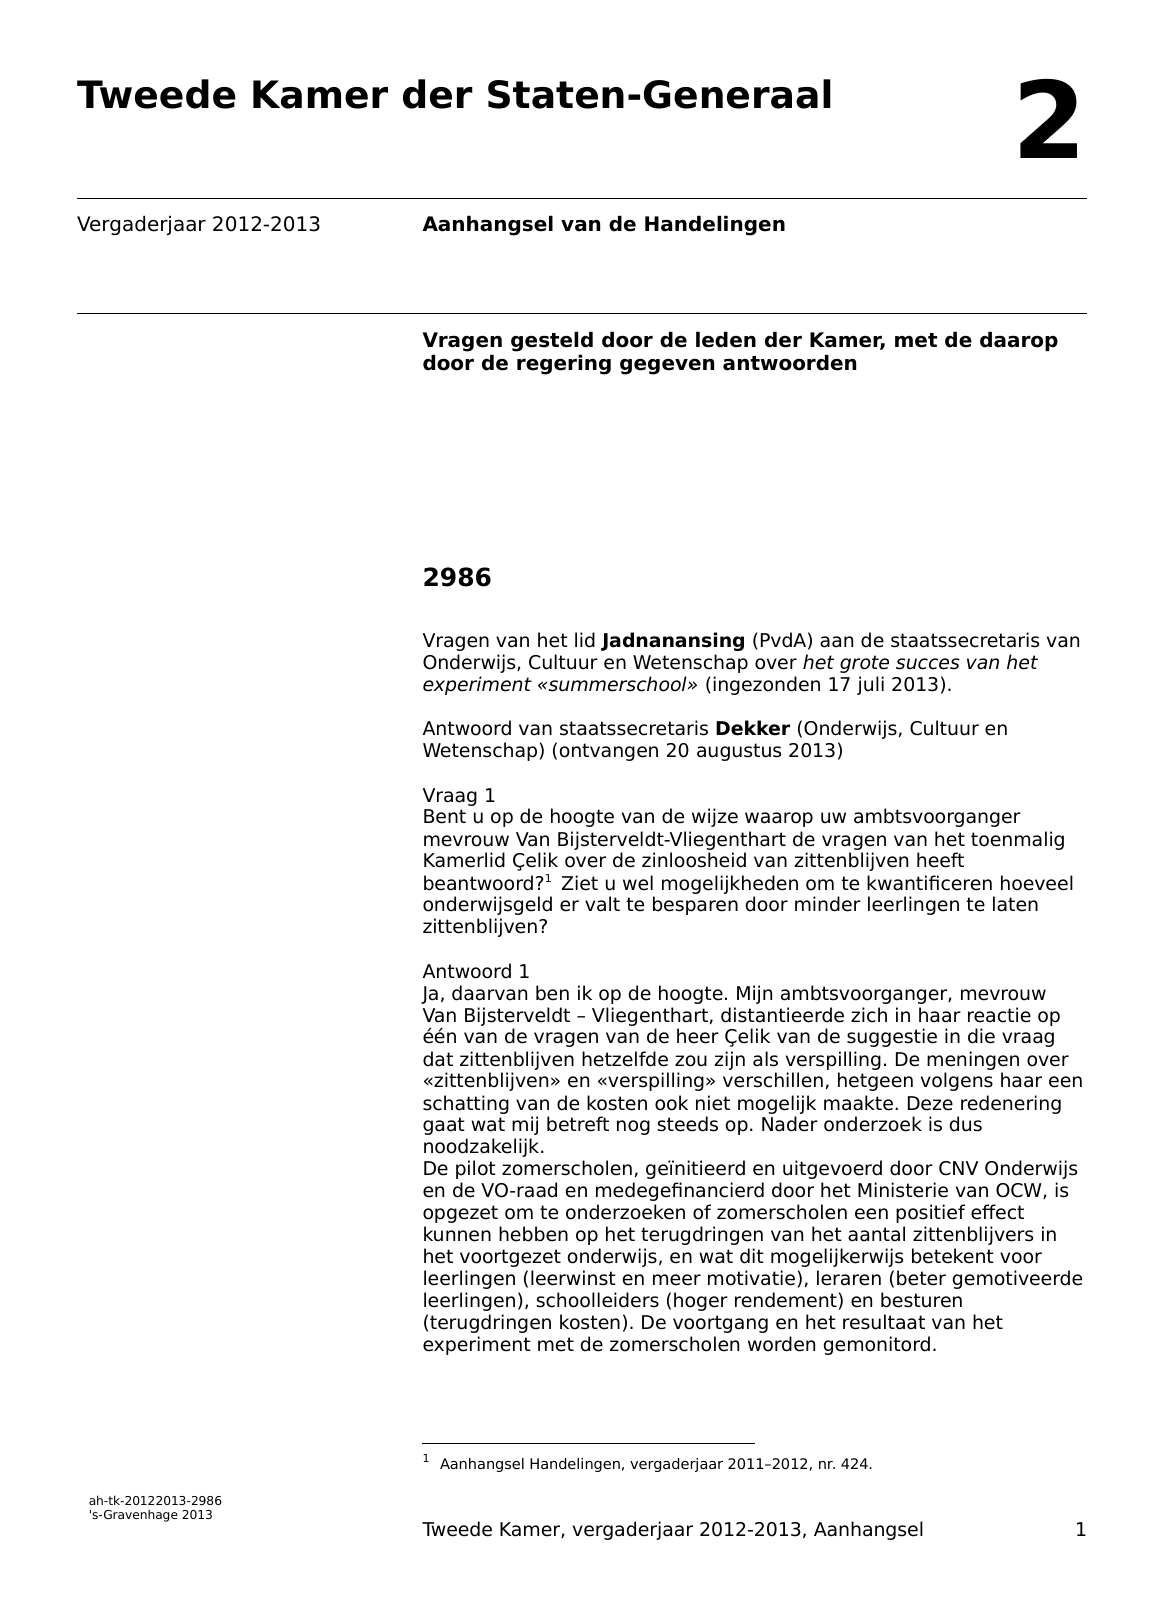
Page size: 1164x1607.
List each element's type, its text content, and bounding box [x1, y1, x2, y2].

text 's-Gravenhage 2013 [88, 1508, 323, 1522]
text Antwoord van staatssecretaris Dekker (Onderwijs, Cultuur en Wetenschap) (ontvangen 20 augustus 2013) [422, 718, 1087, 762]
text ah-tk-20122013-2986 [88, 1494, 323, 1508]
text Vragen van het lid Jadnanansing (PvdA) aan de staatssecretaris van Onderwijs, Cultuur en Wetenschap over het grote succes van het experiment «summerschool» (ingezonden 17 juli 2013). [422, 630, 1087, 696]
text 2986 [422, 563, 1087, 592]
text Ja, daarvan ben ik op de hoogte. Mijn ambtsvoorganger, mevrouw Van Bijsterveldt – Vliegenthart, distantieerde zich in haar reactie op één van de vragen van de heer Çelik van de suggestie in die vraag dat zittenblijven hetzelfde zou zijn als verspilling. De meningen over «zittenblijven» en «verspilling» verschillen, hetgeen volgens haar een schatting van de kosten ook niet mogelijk maakte. Deze redenering gaat wat mij betreft nog steeds op. Nader onderzoek is dus noodzakelijk. [422, 982, 1087, 1158]
table_cell Aanhangsel van de Handelingen [422, 199, 1087, 313]
table_cell Vragen gesteld door de leden der Kamer, met de daarop door de regering gegeven antwoorden [422, 314, 1087, 375]
table_header 2 [886, 59, 1087, 198]
text Vraag 1 [422, 784, 1087, 806]
text Aanhangsel Handelingen, vergaderjaar 2011–2012, nr. 424. [422, 1452, 1087, 1474]
text De pilot zomerscholen, geïnitieerd en uitgevoerd door CNV Onderwijs en de VO-raad en medegefinancierd door het Ministerie van OCW, is opgezet om te onderzoeken of zomerscholen een positief effect kunnen hebben op het terugdringen van het aantal zittenblijvers in het voortgezet onderwijs, en wat dit mogelijkerwijs betekent voor leerlingen (leerwinst en meer motivatie), leraren (beter gemotiveerde leerlingen), schoolleiders (hoger rendement) en besturen (terugdringen kosten). De voortgang en het resultaat van het experiment met de zomerscholen worden gemonitord. [422, 1158, 1087, 1356]
text Bent u op de hoogte van de wijze waarop uw ambtsvoorganger mevrouw Van Bijsterveldt-Vliegenthart de vragen van het toenmalig Kamerlid Çelik over de zinloosheid van zittenblijven heeft beantwoord? Ziet u wel mogelijkheden om te kwantificeren hoeveel onderwijsgeld er valt te besparen door minder leerlingen te laten zittenblijven? [422, 806, 1087, 938]
text Antwoord 1 [422, 961, 1087, 982]
table_header Tweede Kamer der Staten-Generaal [77, 59, 886, 198]
table_cell Vergaderjaar 2012-2013 [77, 199, 422, 313]
table_cell [77, 314, 422, 375]
